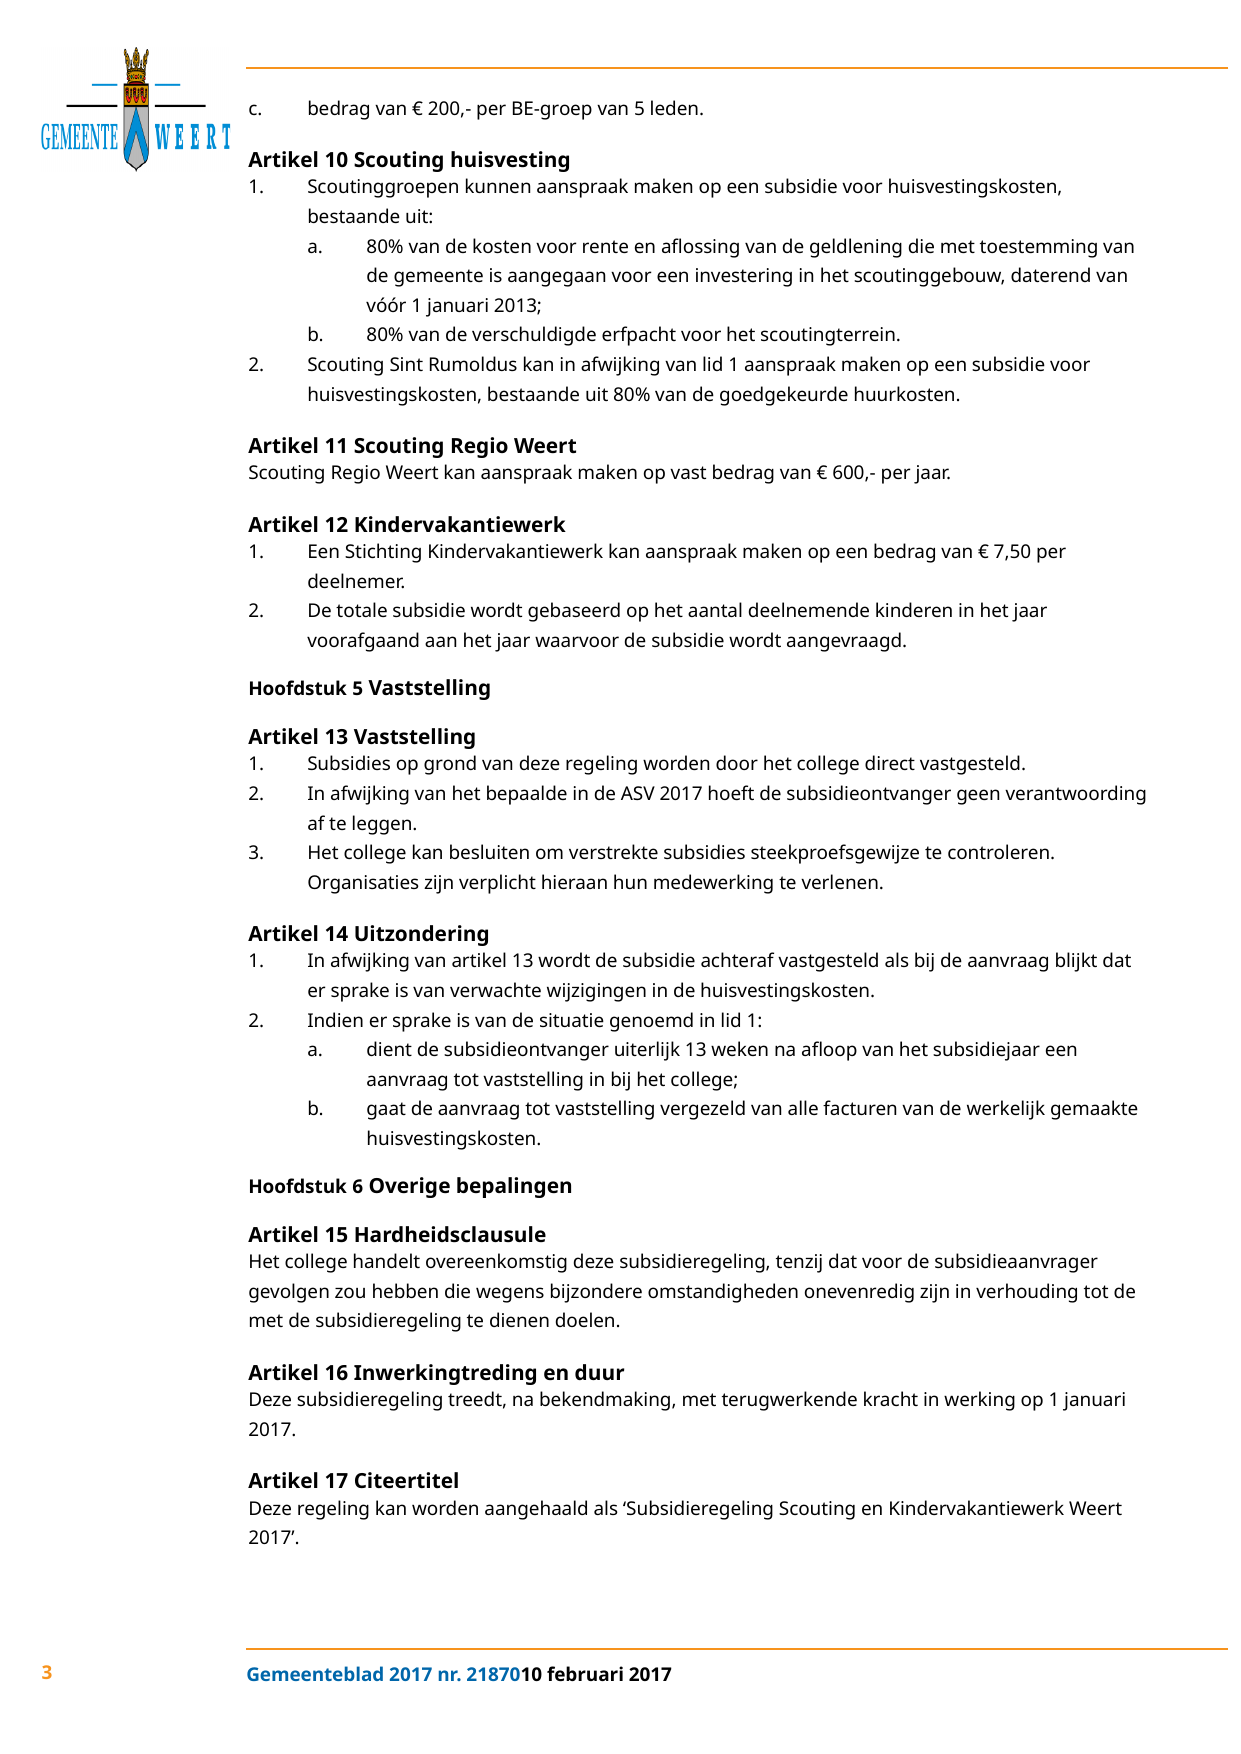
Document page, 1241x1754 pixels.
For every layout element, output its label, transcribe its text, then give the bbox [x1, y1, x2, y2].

text Het college handelt overeenkomstig deze subsidieregeling, tenzij dat voor de subsidieaanvrager gevolgen zou hebben die wegens bijzondere omstandigheden onevenredig zijn in verhouding tot de met de subsidieregeling te dienen doelen. [248, 1248, 1152, 1333]
text Artikel 16 Inwerkingtreding en duur [248, 1358, 1152, 1387]
list Het college kan besluiten om verstrekte subsidies steekproefsgewijze te controleren. Organisaties zijn verplicht hieraan hun medewerking te verlenen. [248, 839, 1152, 894]
list dient de subsidieontvanger uiterlijk 13 weken na afloop van het subsidiejaar een aanvraag tot vaststelling in bij het college; [307, 1036, 1152, 1092]
text Deze regeling kan worden aangehaald als ‘Subsidieregeling Scouting en Kindervakantiewerk Weert 2017’. [248, 1495, 1152, 1550]
list Scouting Sint Rumoldus kan in afwijking van lid 1 aanspraak maken op een subsidie voor huisvestingskosten, bestaande uit 80% van de goedgekeurde huurkosten. [248, 351, 1152, 406]
text Artikel 12 Kindervakantiewerk [248, 510, 1152, 538]
list gaat de aanvraag tot vaststelling vergezeld van alle facturen van de werkelijk gemaakte huisvestingskosten. [307, 1096, 1152, 1151]
list Indien er sprake is van de situatie genoemd in lid 1: [248, 1007, 1152, 1033]
text Deze subsidieregeling treedt, na bekendmaking, met terugwerkende kracht in werking op 1 januari 2017. [248, 1387, 1152, 1442]
list Een Stichting Kindervakantiewerk kan aanspraak maken op een bedrag van € 7,50 per deelnemer. [248, 538, 1152, 594]
text Scouting Regio Weert kan aanspraak maken op vast bedrag van € 600,- per jaar. [248, 459, 1152, 485]
list Scoutinggroepen kunnen aanspraak maken op een subsidie voor huisvestingskosten, bestaande uit: [248, 174, 1152, 229]
list In afwijking van artikel 13 wordt de subsidie achteraf vastgesteld als bij de aanvraag blijkt dat er sprake is van verwachte wijzigingen in de huisvestingskosten. [248, 948, 1152, 1003]
text Hoofdstuk 6 Overige bepalingen [248, 1171, 1152, 1199]
list De totale subsidie wordt gebaseerd op het aantal deelnemende kinderen in het jaar voorafgaand aan het jaar waarvoor de subsidie wordt aangevraagd. [248, 598, 1152, 653]
text Artikel 13 Vaststelling [248, 722, 1152, 751]
text Artikel 17 Citeertitel [248, 1467, 1152, 1495]
text Artikel 15 Hardheidsclausule [248, 1220, 1152, 1248]
list 80% van de verschuldigde erfpacht voor het scoutingterrein. [307, 322, 1152, 347]
text Artikel 14 Uitzondering [248, 919, 1152, 948]
list bedrag van € 200,- per BE-groep van 5 leden. [248, 95, 1152, 121]
text Hoofdstuk 5 Vaststelling [248, 673, 1152, 701]
text Artikel 10 Scouting huisvesting [248, 145, 1152, 174]
text Artikel 11 Scouting Regio Weert [248, 431, 1152, 459]
list Subsidies op grond van deze regeling worden door het college direct vastgesteld. [248, 751, 1152, 776]
list 80% van de kosten voor rente en aflossing van de geldlening die met toestemming van de gemeente is aangegaan voor een investering in het scoutinggebouw, daterend van vóór 1 januari 2013; [307, 233, 1152, 318]
list In afwijking van het bepaalde in de ASV 2017 hoeft de subsidieontvanger geen verantwoording af te leggen. [248, 780, 1152, 835]
picture [41, 47, 231, 172]
